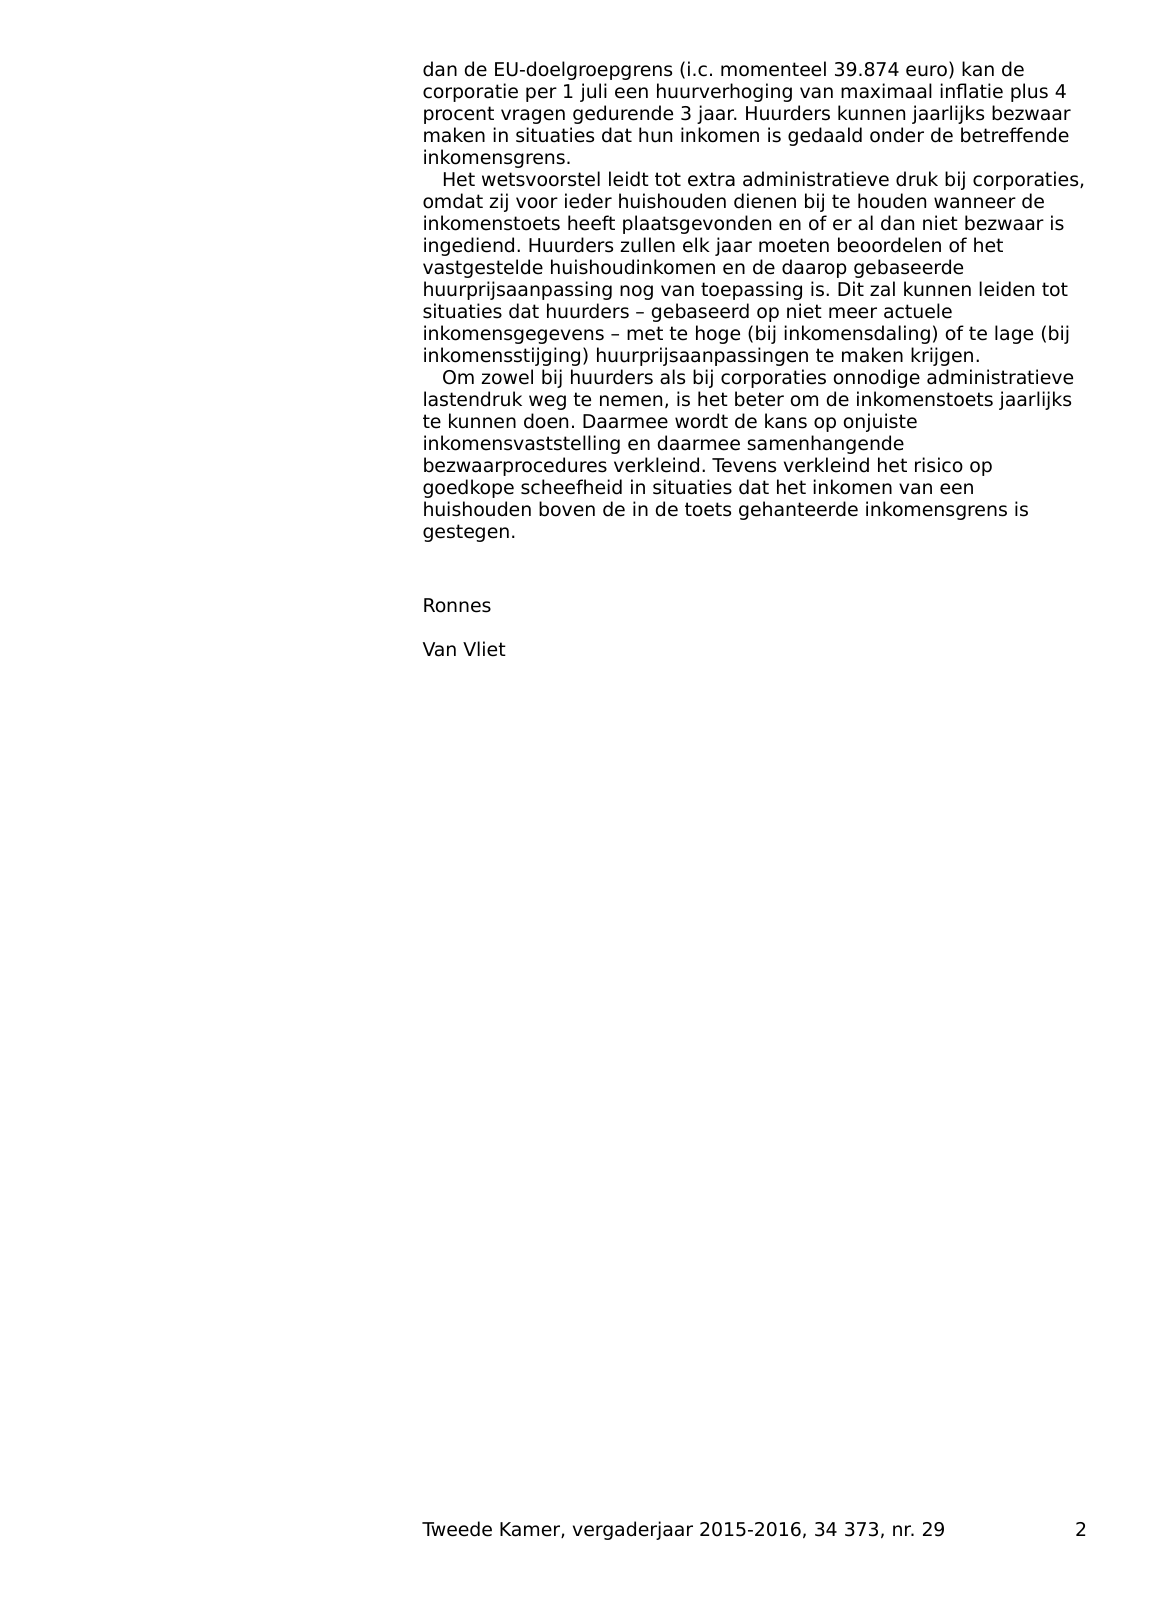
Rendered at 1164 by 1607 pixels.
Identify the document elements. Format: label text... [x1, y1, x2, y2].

text Om zowel bij huurders als bij corporaties onnodige administratieve lastendruk weg te nemen, is het beter om de inkomenstoets jaarlijks te kunnen doen. Daarmee wordt de kans op onjuiste inkomensvaststelling en daarmee samenhangende bezwaarprocedures verkleind. Tevens verkleind het risico op goedkope scheefheid in situaties dat het inkomen van een huishouden boven de in de toets gehanteerde inkomensgrens is gestegen. [422, 367, 1087, 543]
text Het wetsvoorstel leidt tot extra administratieve druk bij corporaties, omdat zij voor ieder huishouden dienen bij te houden wanneer de inkomenstoets heeft plaatsgevonden en of er al dan niet bezwaar is ingediend. Huurders zullen elk jaar moeten beoordelen of het vastgestelde huishoudinkomen en de daarop gebaseerde huurprijsaanpassing nog van toepassing is. Dit zal kunnen leiden tot situaties dat huurders – gebaseerd op niet meer actuele inkomensgegevens – met te hoge (bij inkomensdaling) of te lage (bij inkomensstijging) huurprijsaanpassingen te maken krijgen. [422, 169, 1087, 367]
text dan de EU-doelgroepgrens (i.c. momenteel 39.874 euro) kan de corporatie per 1 juli een huurverhoging van maximaal inflatie plus 4 procent vragen gedurende 3 jaar. Huurders kunnen jaarlijks bezwaar maken in situaties dat hun inkomen is gedaald onder de betreffende inkomensgrens. [422, 59, 1087, 169]
text Ronnes Van Vliet [422, 573, 1087, 661]
